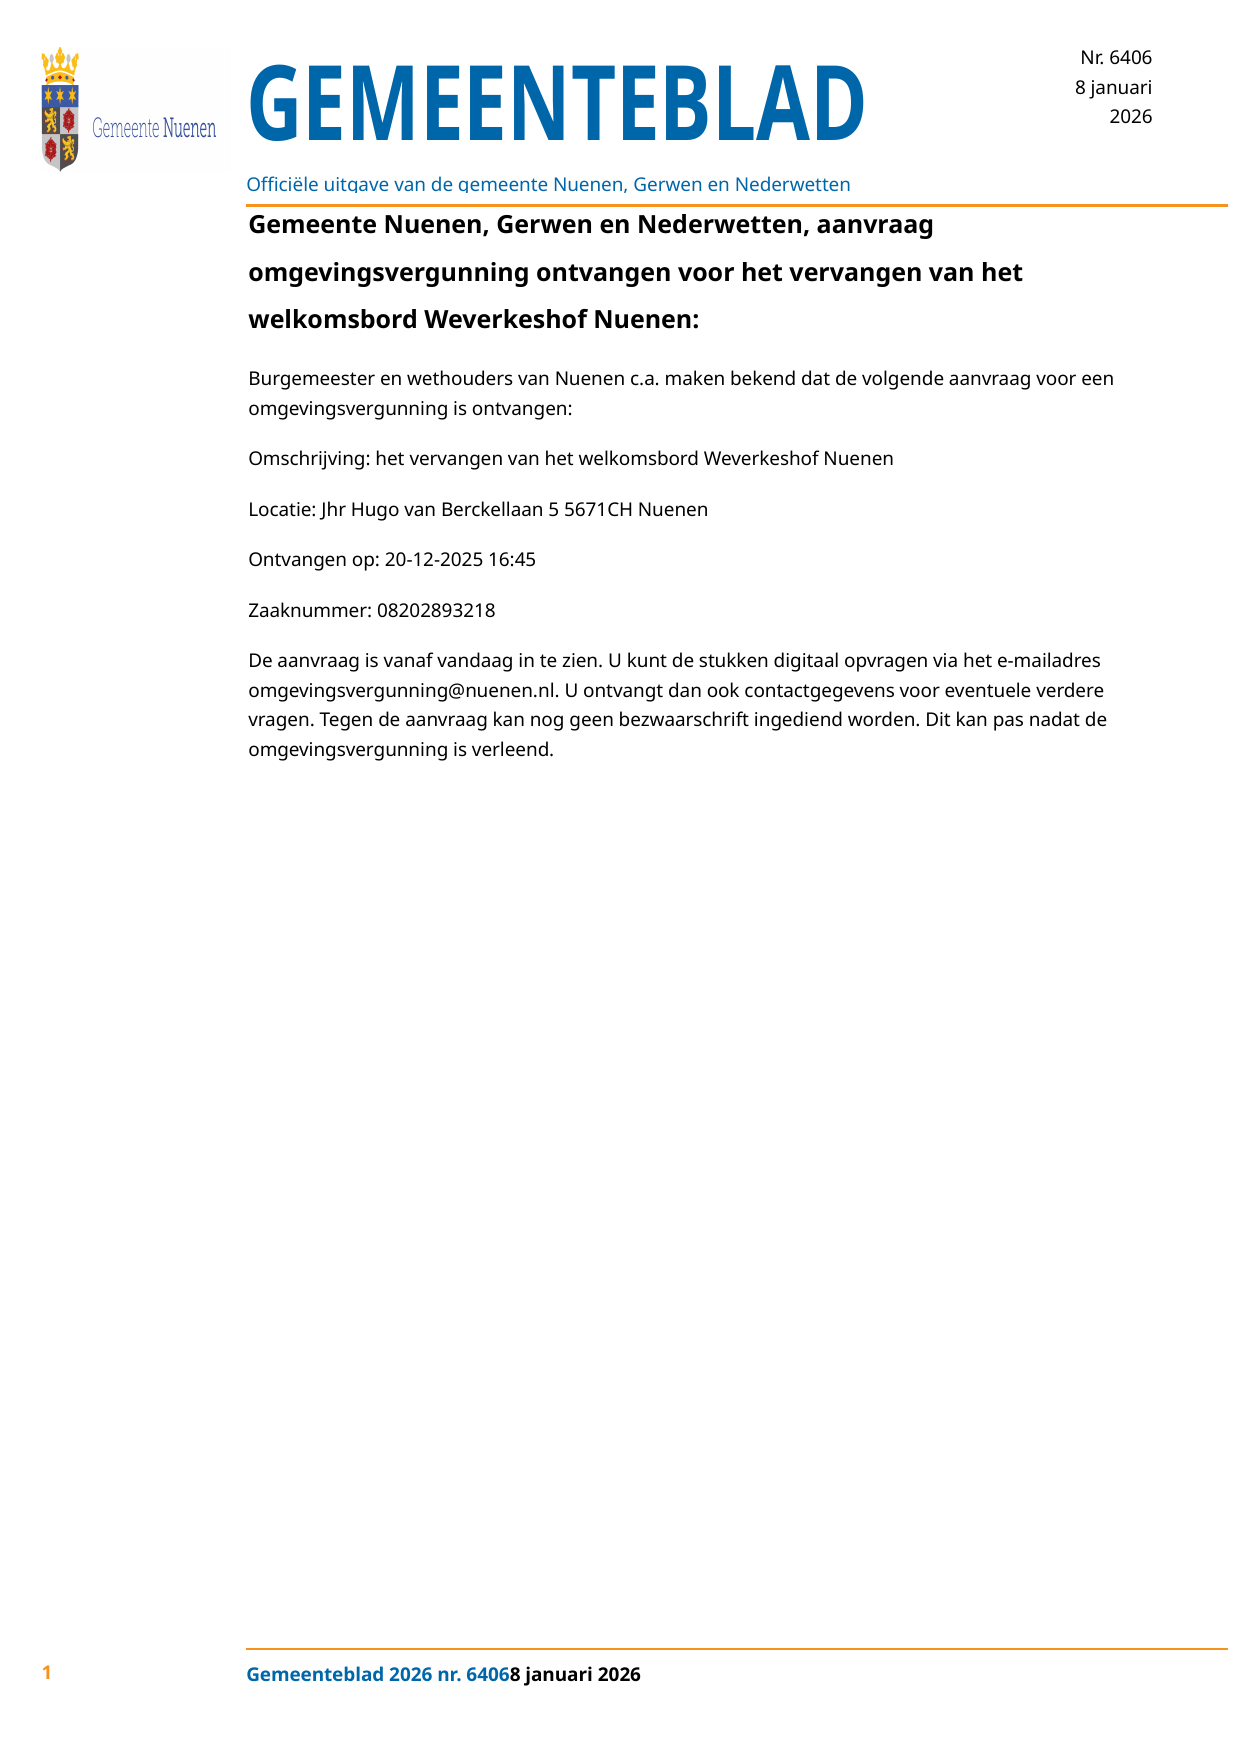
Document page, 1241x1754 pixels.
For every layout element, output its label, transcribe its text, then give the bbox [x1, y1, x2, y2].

text Zaaknummer: 08202893218 [248, 597, 1152, 622]
text Locatie: Jhr Hugo van Berckellaan 5 5671CH Nuenen [248, 496, 1152, 522]
text Burgemeester en wethouders van Nuenen c.a. maken bekend dat de volgende aanvraag voor een omgevingsvergunning is ontvangen: [248, 366, 1152, 421]
text Omschrijving: het vervangen van het welkomsbord Weverkeshof Nuenen [248, 446, 1152, 471]
text Ontvangen op: 20-12-2025 16:45 [248, 546, 1152, 572]
text Gemeente Nuenen, Gerwen en Nederwetten, aanvraag omgevingsvergunning ontvangen voor het vervangen van het welkomsbord Weverkeshof Nuenen: [248, 207, 1152, 336]
picture [41, 47, 231, 172]
text De aanvraag is vanaf vandaag in te zien. U kunt de stukken digitaal opvragen via het e-mailadres omgevingsvergunning@nuenen.nl. U ontvangt dan ook contactgegevens voor eventuele verdere vragen. Tegen de aanvraag kan nog geen bezwaarschrift ingediend worden. Dit kan pas nadat de omgevingsvergunning is verleend. [248, 647, 1152, 762]
